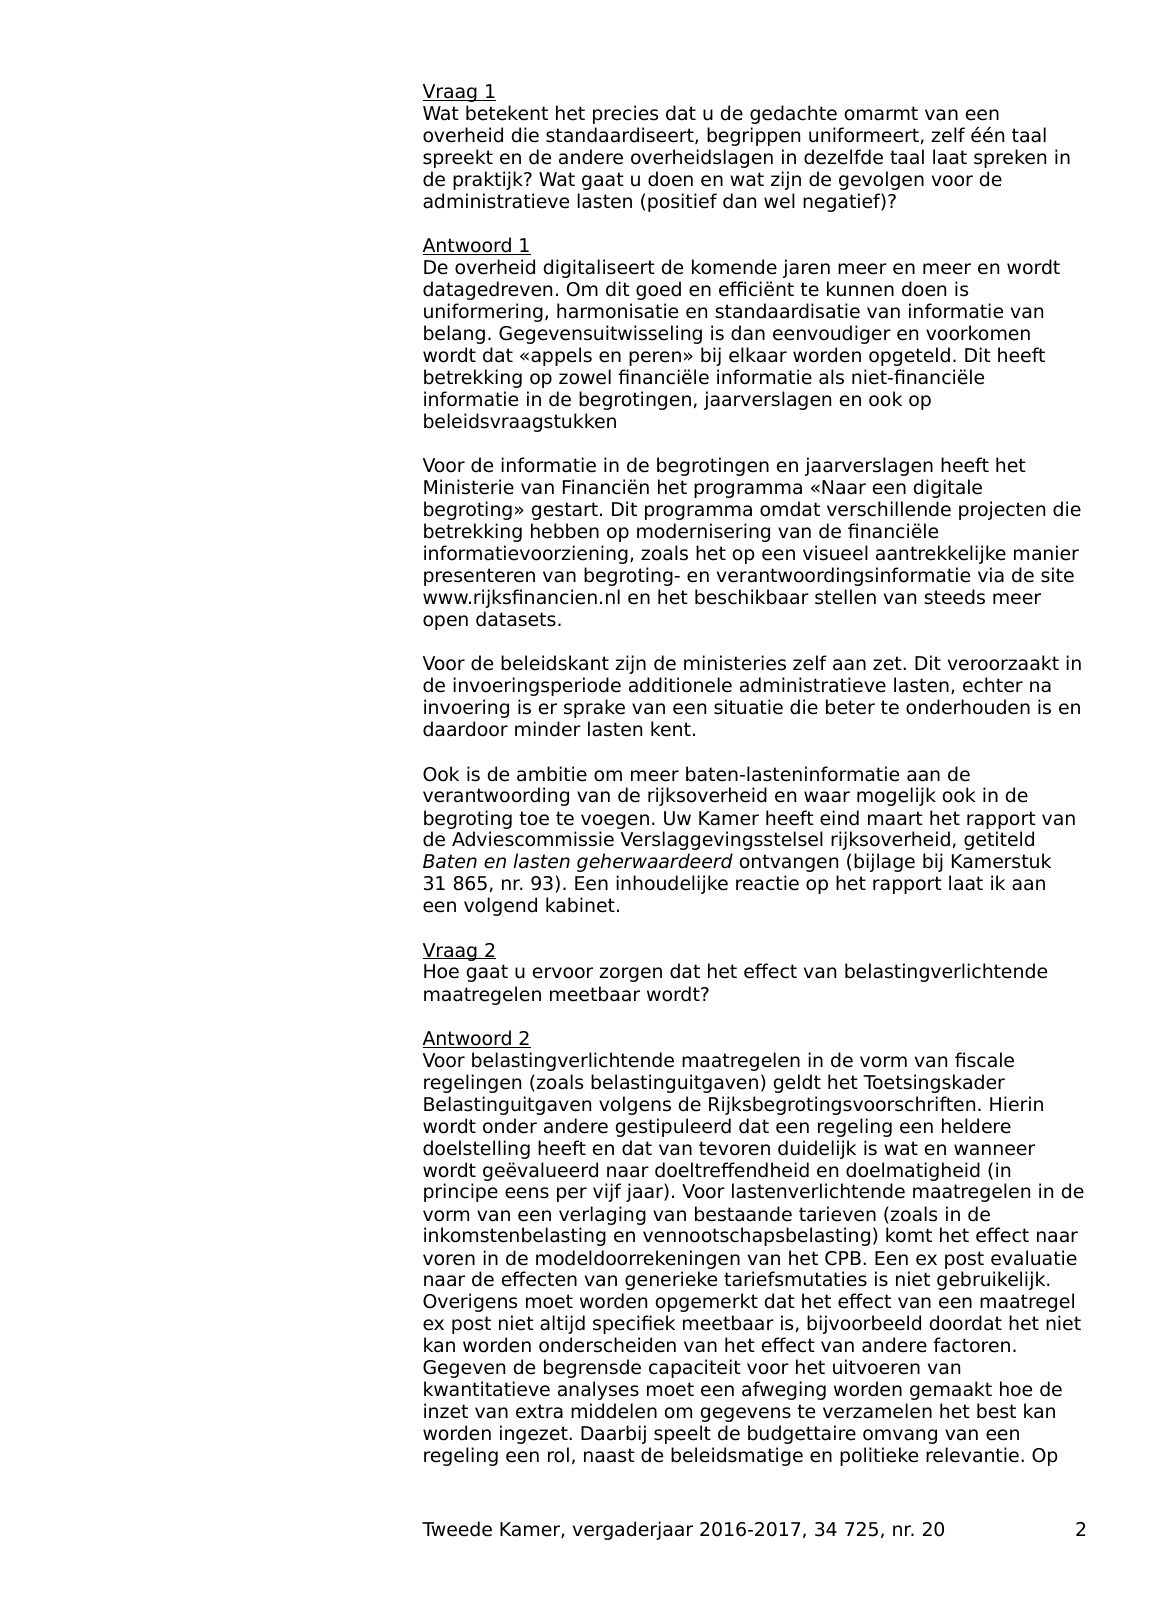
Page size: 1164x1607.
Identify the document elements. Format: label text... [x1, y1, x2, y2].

text De overheid digitaliseert de komende jaren meer en meer en wordt datagedreven. Om dit goed en efficiënt te kunnen doen is uniformering, harmonisatie en standaardisatie van informatie van belang. Gegevensuitwisseling is dan eenvoudiger en voorkomen wordt dat «appels en peren» bij elkaar worden opgeteld. Dit heeft betrekking op zowel financiële informatie als niet-financiële informatie in de begrotingen, jaarverslagen en ook op beleidsvraagstukken [422, 257, 1087, 433]
text Antwoord 1 [422, 235, 1087, 257]
text Antwoord 2 [422, 1028, 1087, 1049]
text Vraag 1 [422, 81, 1087, 103]
text Voor de beleidskant zijn de ministeries zelf aan zet. Dit veroorzaakt in de invoeringsperiode additionele administratieve lasten, echter na invoering is er sprake van een situatie die beter te onderhouden is en daardoor minder lasten kent. [422, 653, 1087, 741]
text Gegeven de begrensde capaciteit voor het uitvoeren van kwantitatieve analyses moet een afweging worden gemaakt hoe de inzet van extra middelen om gegevens te verzamelen het best kan worden ingezet. Daarbij speelt de budgettaire omvang van een regeling een rol, naast de beleidsmatige en politieke relevantie. Op [422, 1357, 1087, 1467]
text Wat betekent het precies dat u de gedachte omarmt van een overheid die standaardiseert, begrippen uniformeert, zelf één taal spreekt en de andere overheidslagen in dezelfde taal laat spreken in de praktijk? Wat gaat u doen en wat zijn de gevolgen voor de administratieve lasten (positief dan wel negatief)? [422, 103, 1087, 213]
text Ook is de ambitie om meer baten-lasteninformatie aan de verantwoording van de rijksoverheid en waar mogelijk ook in de begroting toe te voegen. Uw Kamer heeft eind maart het rapport van de Adviescommissie Verslaggevingsstelsel rijksoverheid, getiteld Baten en lasten geherwaardeerd ontvangen (bijlage bij Kamerstuk 31 865, nr. 93). Een inhoudelijke reactie op het rapport laat ik aan een volgend kabinet. [422, 763, 1087, 917]
text Voor de informatie in de begrotingen en jaarverslagen heeft het Ministerie van Financiën het programma «Naar een digitale begroting» gestart. Dit programma omdat verschillende projecten die betrekking hebben op modernisering van de financiële informatievoorziening, zoals het op een visueel aantrekkelijke manier presenteren van begroting- en verantwoordingsinformatie via de site www.rijksfinancien.nl en het beschikbaar stellen van steeds meer open datasets. [422, 455, 1087, 631]
text Vraag 2 [422, 939, 1087, 961]
text Hoe gaat u ervoor zorgen dat het effect van belastingverlichtende maatregelen meetbaar wordt? [422, 961, 1087, 1005]
text Voor belastingverlichtende maatregelen in de vorm van fiscale regelingen (zoals belastinguitgaven) geldt het Toetsingskader Belastinguitgaven volgens de Rijksbegrotingsvoorschriften. Hierin wordt onder andere gestipuleerd dat een regeling een heldere doelstelling heeft en dat van tevoren duidelijk is wat en wanneer wordt geëvalueerd naar doeltreffendheid en doelmatigheid (in principe eens per vijf jaar). Voor lastenverlichtende maatregelen in de vorm van een verlaging van bestaande tarieven (zoals in de inkomstenbelasting en vennootschapsbelasting) komt het effect naar voren in de modeldoorrekeningen van het CPB. Een ex post evaluatie naar de effecten van generieke tariefsmutaties is niet gebruikelijk. Overigens moet worden opgemerkt dat het effect van een maatregel ex post niet altijd specifiek meetbaar is, bijvoorbeeld doordat het niet kan worden onderscheiden van het effect van andere factoren. [422, 1049, 1087, 1357]
